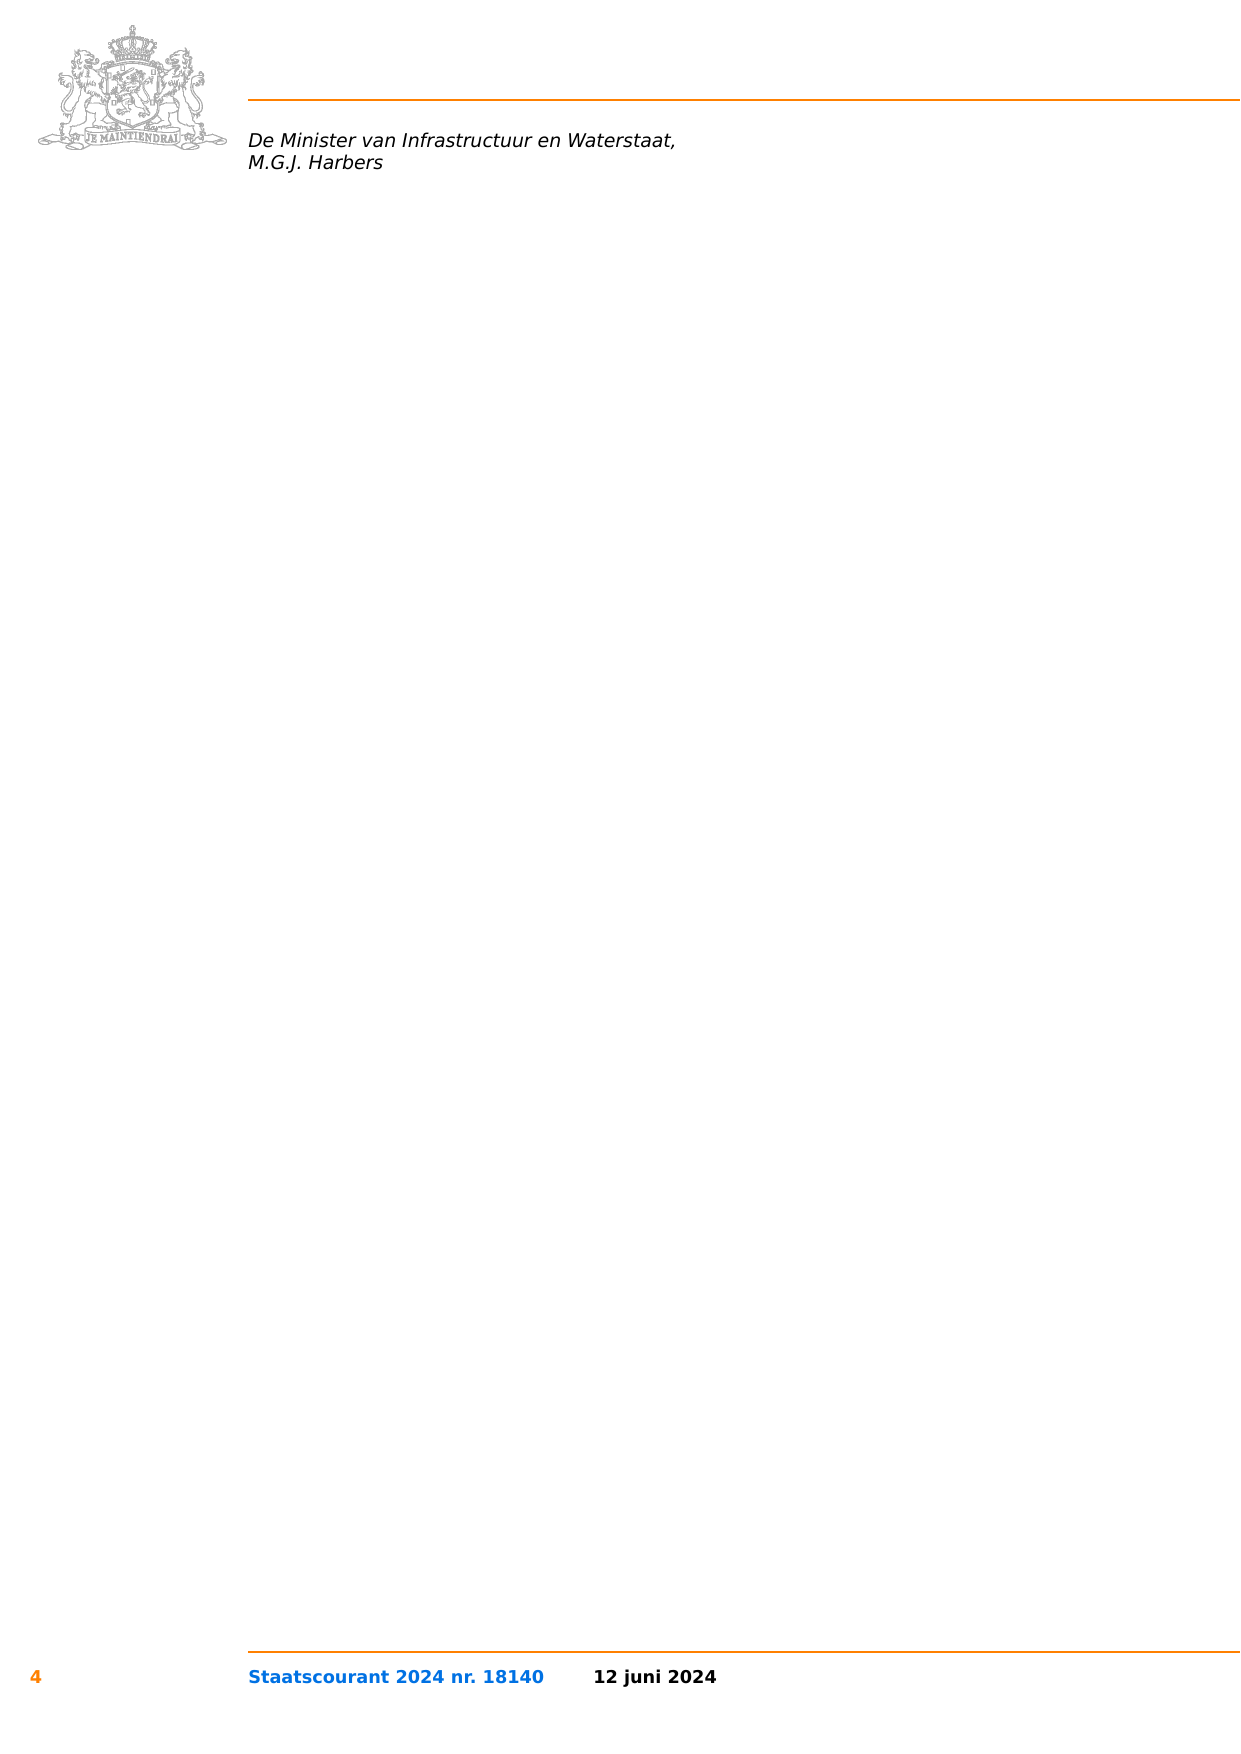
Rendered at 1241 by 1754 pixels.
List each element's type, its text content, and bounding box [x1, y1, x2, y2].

picture [38, 25, 227, 150]
text De Minister van Infrastructuur en Waterstaat, M.G.J. Harbers [248, 130, 1163, 174]
